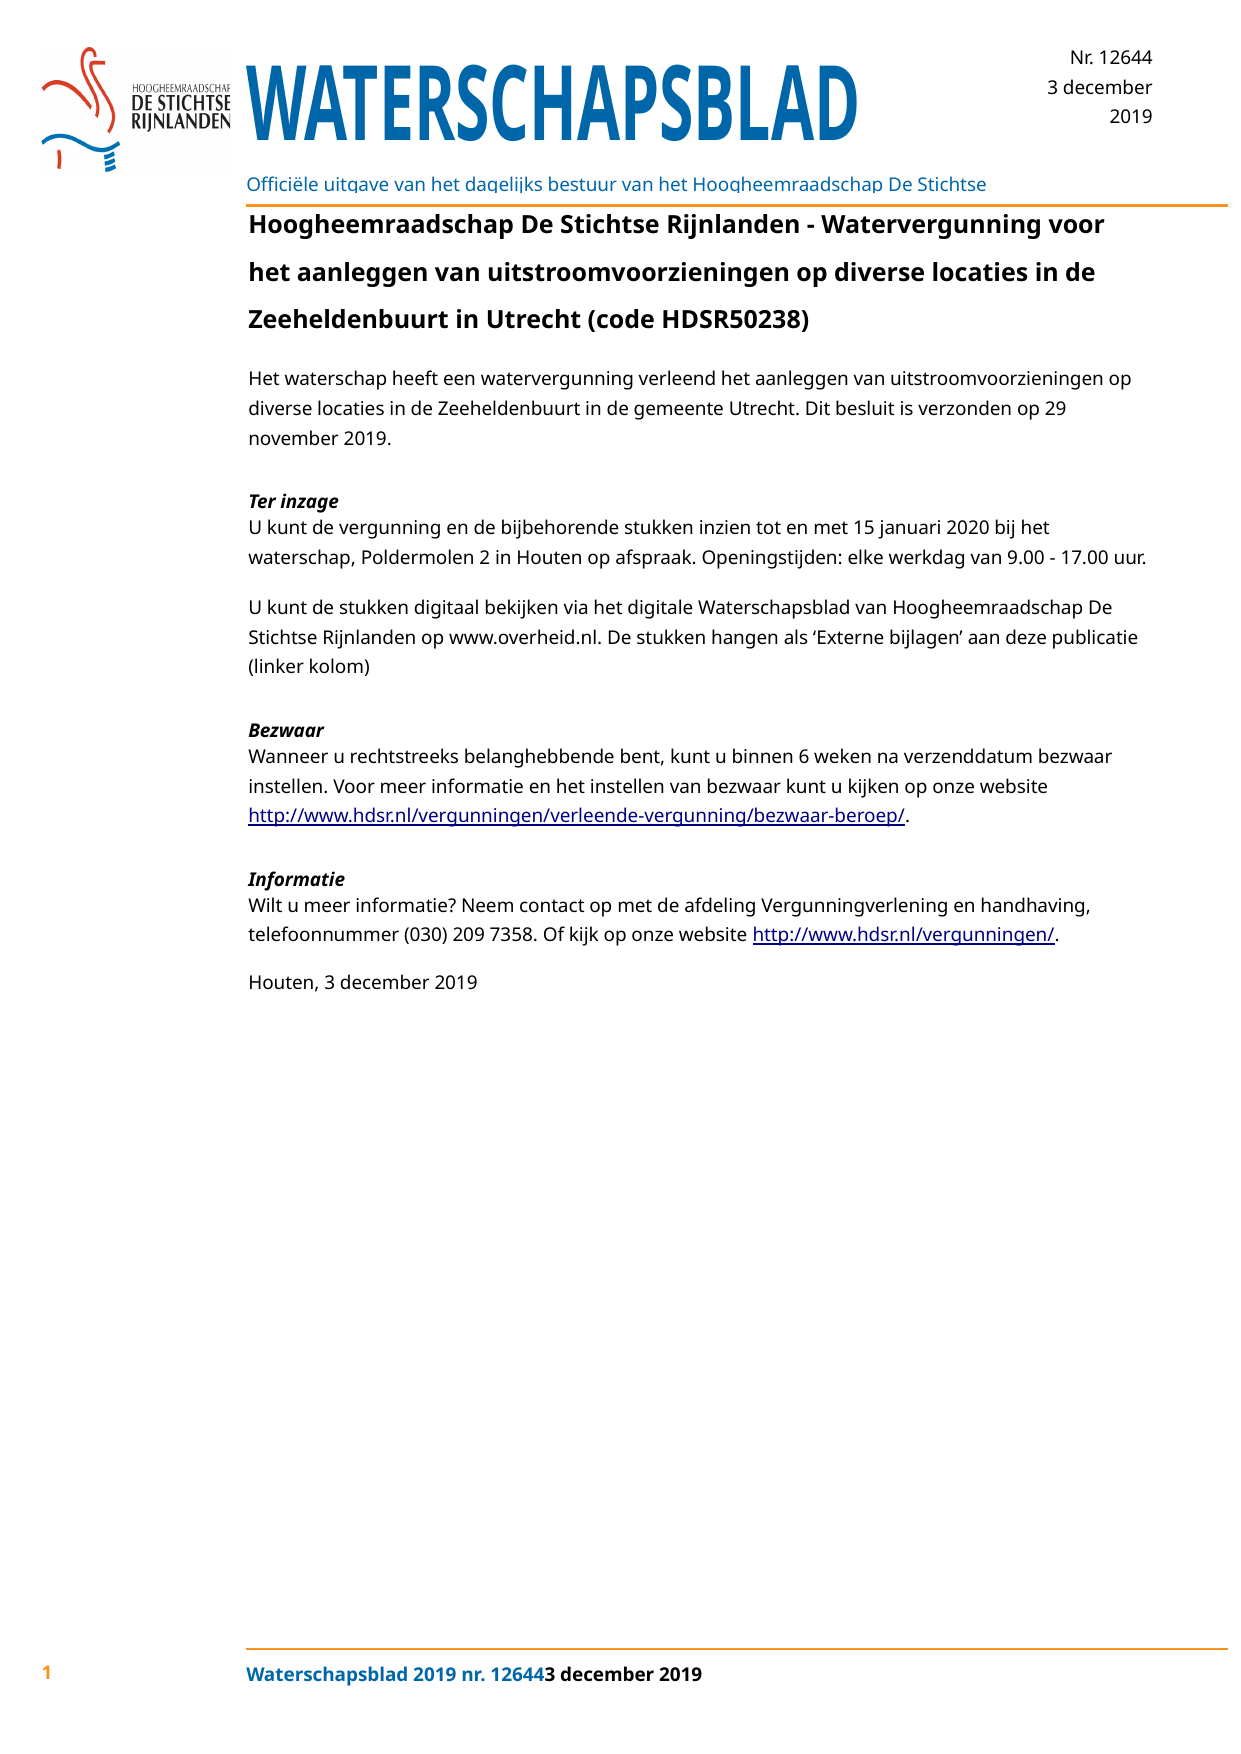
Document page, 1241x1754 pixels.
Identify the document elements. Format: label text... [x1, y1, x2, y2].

text U kunt de stukken digitaal bekijken via het digitale Waterschapsblad van Hoogheemraadschap De Stichtse Rijnlanden op www.overheid.nl. De stukken hangen als ‘Externe bijlagen’ aan deze publicatie (linker kolom) [248, 594, 1152, 679]
text Wilt u meer informatie? Neem contact op met de afdeling Vergunningverlening en handhaving, telefoonnummer (030) 209 7358. Of kijk op onze website http://www.hdsr.nl/vergunningen/. [248, 892, 1152, 947]
text U kunt de vergunning en de bijbehorende stukken inzien tot en met 15 januari 2020 bij het waterschap, Poldermolen 2 in Houten op afspraak. Openingstijden: elke werkdag van 9.00 - 17.00 uur. [248, 514, 1152, 570]
text Ter inzage [248, 489, 1152, 514]
picture [41, 47, 231, 172]
text Wanneer u rechtstreeks belanghebbende bent, kunt u binnen 6 weken na verzenddatum bezwaar instellen. Voor meer informatie en het instellen van bezwaar kunt u kijken op onze website http://www.hdsr.nl/vergunningen/verleende-vergunning/bezwaar-beroep/. [248, 743, 1152, 828]
text Hoogheemraadschap De Stichtse Rijnlanden - Watervergunning voor het aanleggen van uitstroomvoorzieningen op diverse locaties in de Zeeheldenbuurt in Utrecht (code HDSR50238) [248, 207, 1152, 336]
text Bezwaar [248, 717, 1152, 743]
text Houten, 3 december 2019 [248, 969, 1152, 995]
text Het waterschap heeft een watervergunning verleend het aanleggen van uitstroomvoorzieningen op diverse locaties in de Zeeheldenbuurt in de gemeente Utrecht. Dit besluit is verzonden op 29 november 2019. [248, 366, 1152, 450]
text Informatie [248, 866, 1152, 892]
